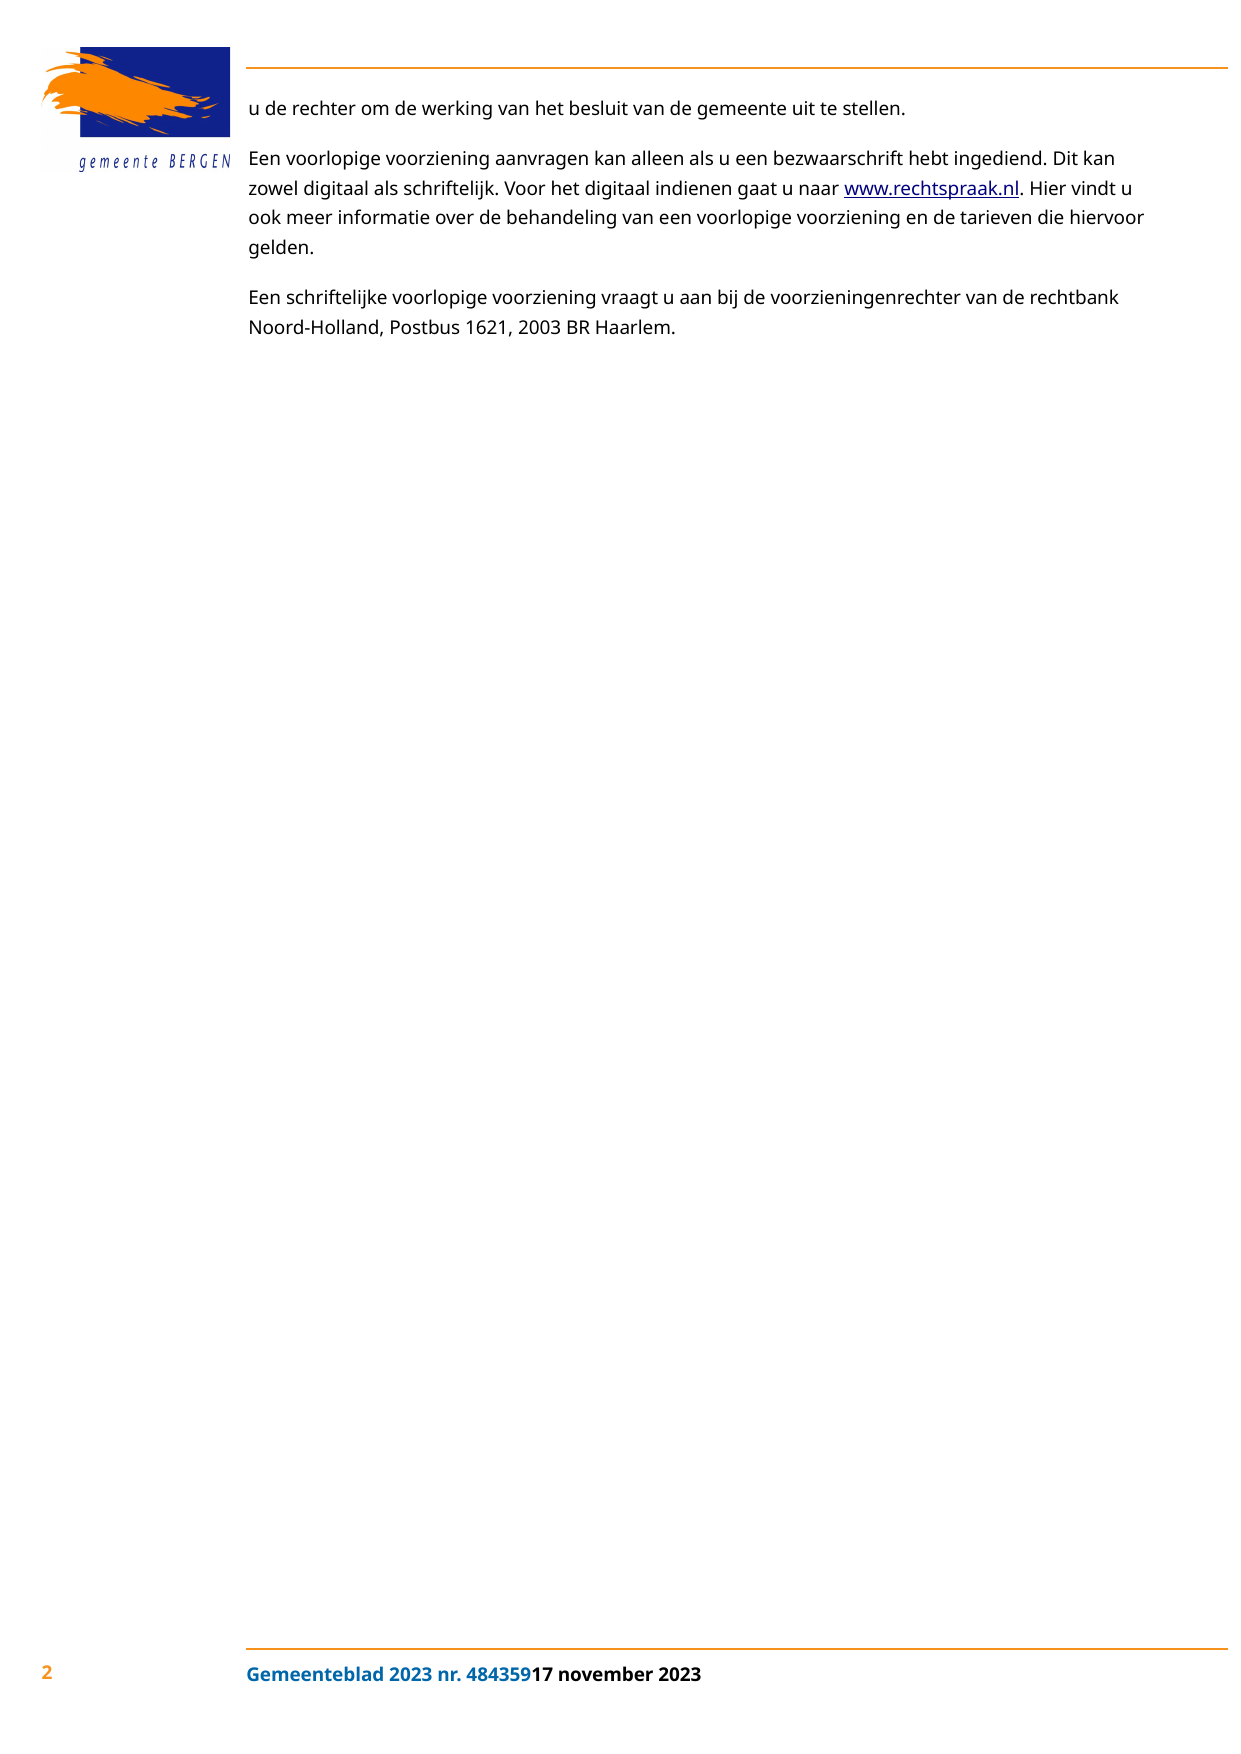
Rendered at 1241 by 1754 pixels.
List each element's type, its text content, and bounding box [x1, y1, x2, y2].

text u de rechter om de werking van het besluit van de gemeente uit te stellen. [248, 95, 1152, 121]
text Een schriftelijke voorlopige voorziening vraagt u aan bij de voorzieningenrechter van de rechtbank Noord-Holland, Postbus 1621, 2003 BR Haarlem. [248, 284, 1152, 340]
picture [41, 47, 231, 172]
text Een voorlopige voorziening aanvragen kan alleen als u een bezwaarschrift hebt ingediend. Dit kan zowel digitaal als schriftelijk. Voor het digitaal indienen gaat u naar www.rechtspraak.nl. Hier vindt u ook meer informatie over de behandeling van een voorlopige voorziening en de tarieven die hiervoor gelden. [248, 145, 1152, 260]
